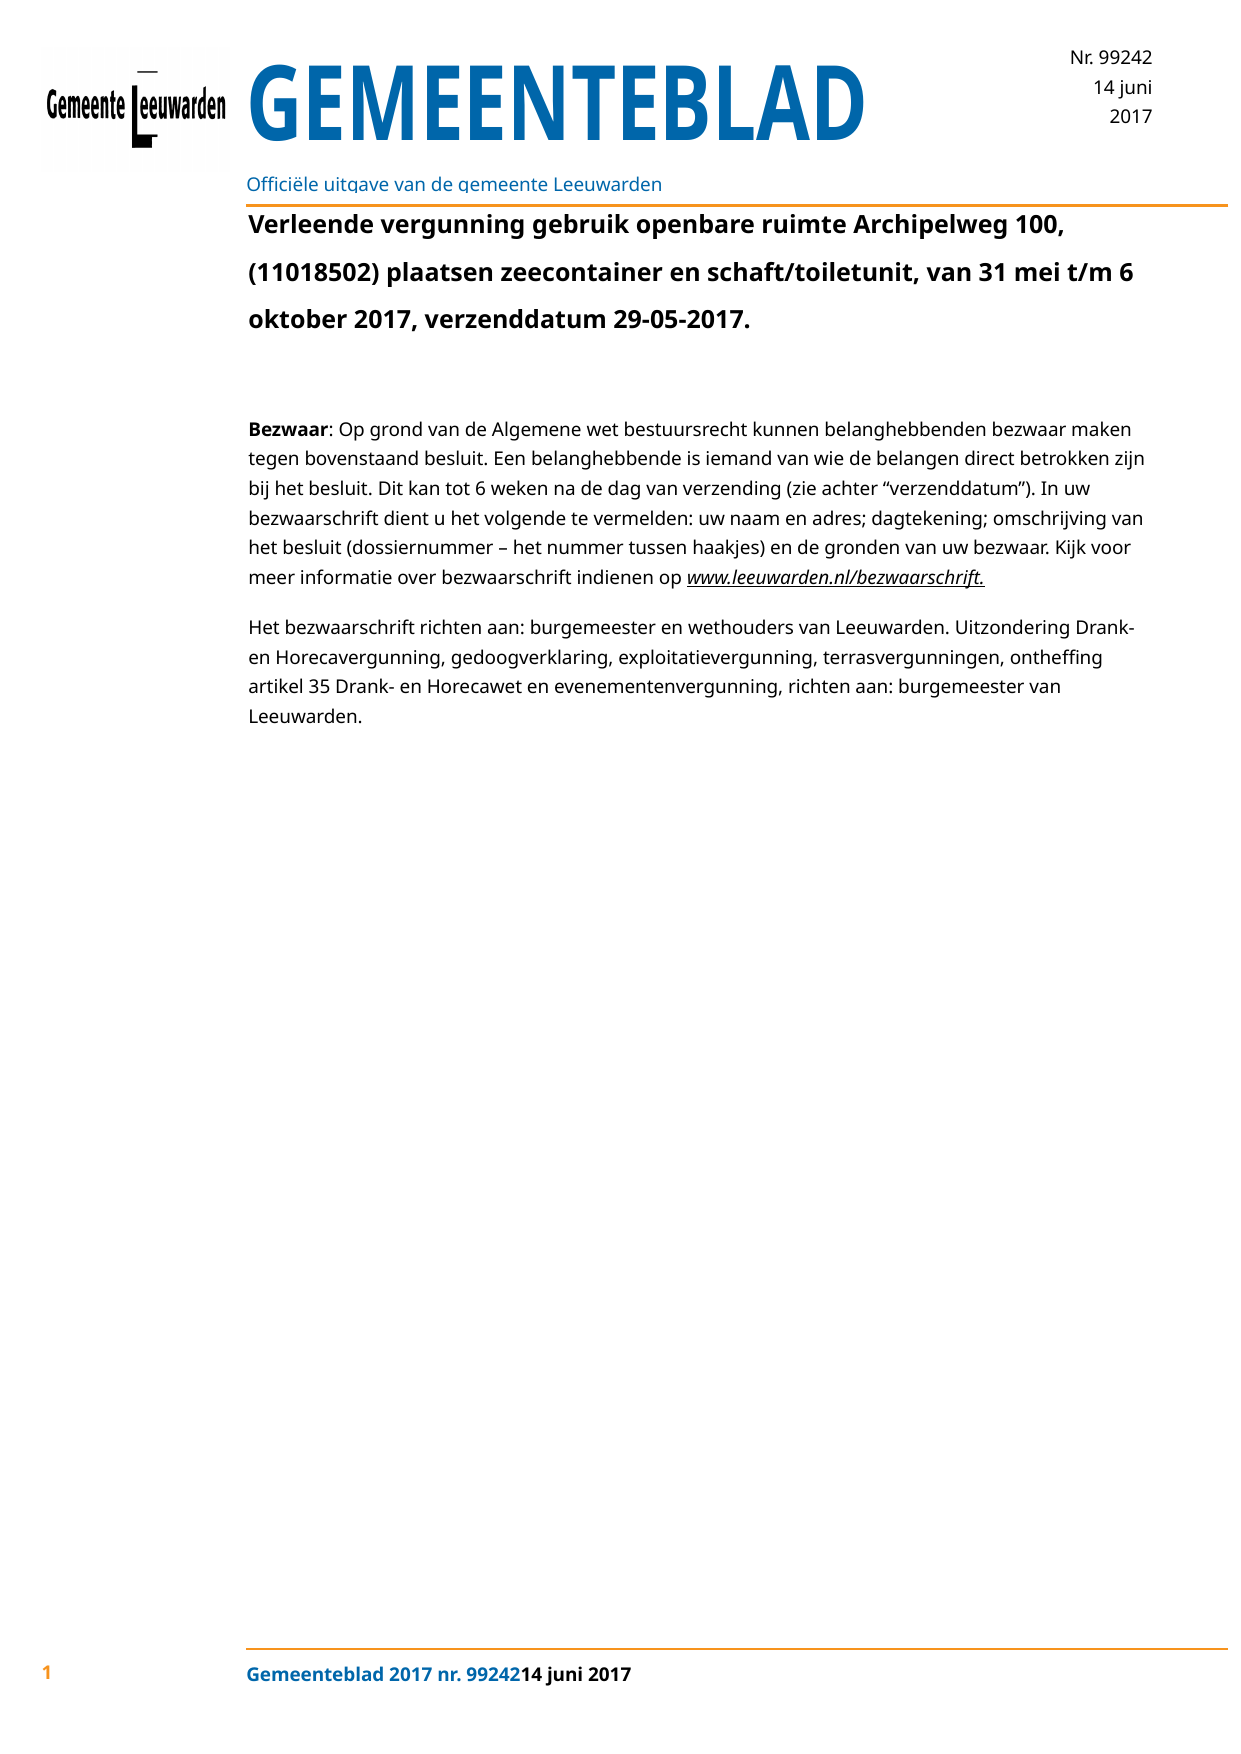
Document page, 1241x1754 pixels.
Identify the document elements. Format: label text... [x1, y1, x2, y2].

text Het bezwaarschrift richten aan: burgemeester en wethouders van Leeuwarden. Uitzondering Drank- en Horecavergunning, gedoogverklaring, exploitatievergunning, terrasvergunningen, ontheffing artikel 35 Drank- en Horecawet en evenementenvergunning, richten aan: burgemeester van Leeuwarden. [248, 614, 1152, 729]
text Verleende vergunning gebruik openbare ruimte Archipelweg 100, (11018502) plaatsen zeecontainer en schaft/toiletunit, van 31 mei t/m 6 oktober 2017, verzenddatum 29-05-2017. [248, 207, 1152, 336]
text Bezwaar: Op grond van de Algemene wet bestuursrecht kunnen belanghebbenden bezwaar maken tegen bovenstaand besluit. Een belanghebbende is iemand van wie de belangen direct betrokken zijn bij het besluit. Dit kan tot 6 weken na de dag van verzending (zie achter “verzenddatum”). In uw bezwaarschrift dient u het volgende te vermelden: uw naam en adres; dagtekening; omschrijving van het besluit (dossiernummer – het nummer tussen haakjes) en de gronden van uw bezwaar. Kijk voor meer informatie over bezwaarschrift indienen op www.leeuwarden.nl/bezwaarschrift. [248, 416, 1152, 589]
picture [41, 47, 231, 172]
